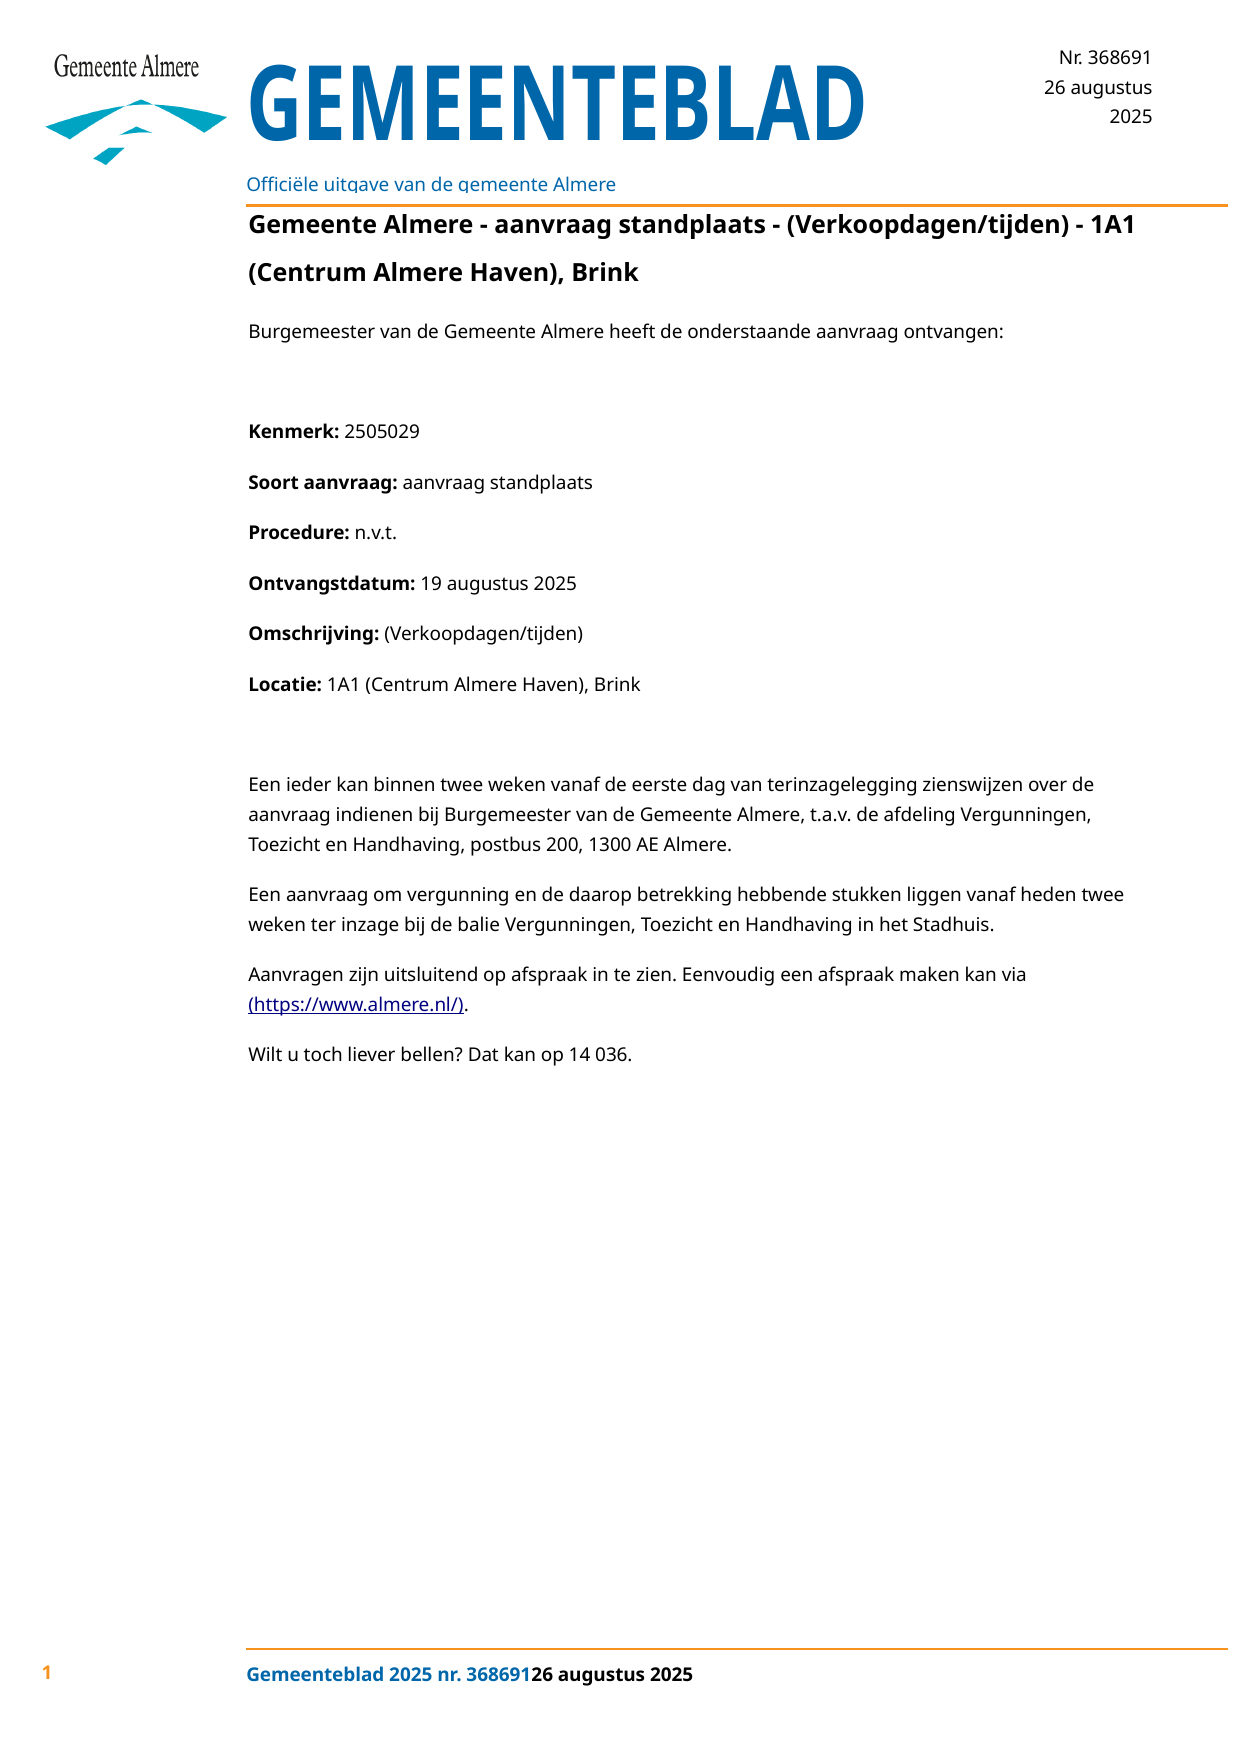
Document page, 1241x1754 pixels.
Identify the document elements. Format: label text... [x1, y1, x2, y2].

picture [41, 47, 231, 172]
text Burgemeester van de Gemeente Almere heeft de onderstaande aanvraag ontvangen: [248, 318, 1152, 344]
text Soort aanvraag: aanvraag standplaats [248, 469, 1152, 495]
text Omschrijving: (Verkoopdagen/tijden) [248, 620, 1152, 646]
text Procedure: n.v.t. [248, 519, 1152, 545]
text Wilt u toch liever bellen? Dat kan op 14 036. [248, 1041, 1152, 1067]
text Een ieder kan binnen twee weken vanaf de eerste dag van terinzagelegging zienswijzen over de aanvraag indienen bij Burgemeester van de Gemeente Almere, t.a.v. de afdeling Vergunningen, Toezicht en Handhaving, postbus 200, 1300 AE Almere. [248, 772, 1152, 857]
text Gemeente Almere - aanvraag standplaats - (Verkoopdagen/tijden) - 1A1 (Centrum Almere Haven), Brink [248, 207, 1152, 288]
text Kenmerk: 2505029 [248, 419, 1152, 444]
text Locatie: 1A1 (Centrum Almere Haven), Brink [248, 671, 1152, 697]
text Ontvangstdatum: 19 augustus 2025 [248, 570, 1152, 596]
text Aanvragen zijn uitsluitend op afspraak in te zien. Eenvoudig een afspraak maken kan via (https://www.almere.nl/). [248, 961, 1152, 1017]
text Een aanvraag om vergunning en de daarop betrekking hebbende stukken liggen vanaf heden twee weken ter inzage bij de balie Vergunningen, Toezicht en Handhaving in het Stadhuis. [248, 881, 1152, 937]
